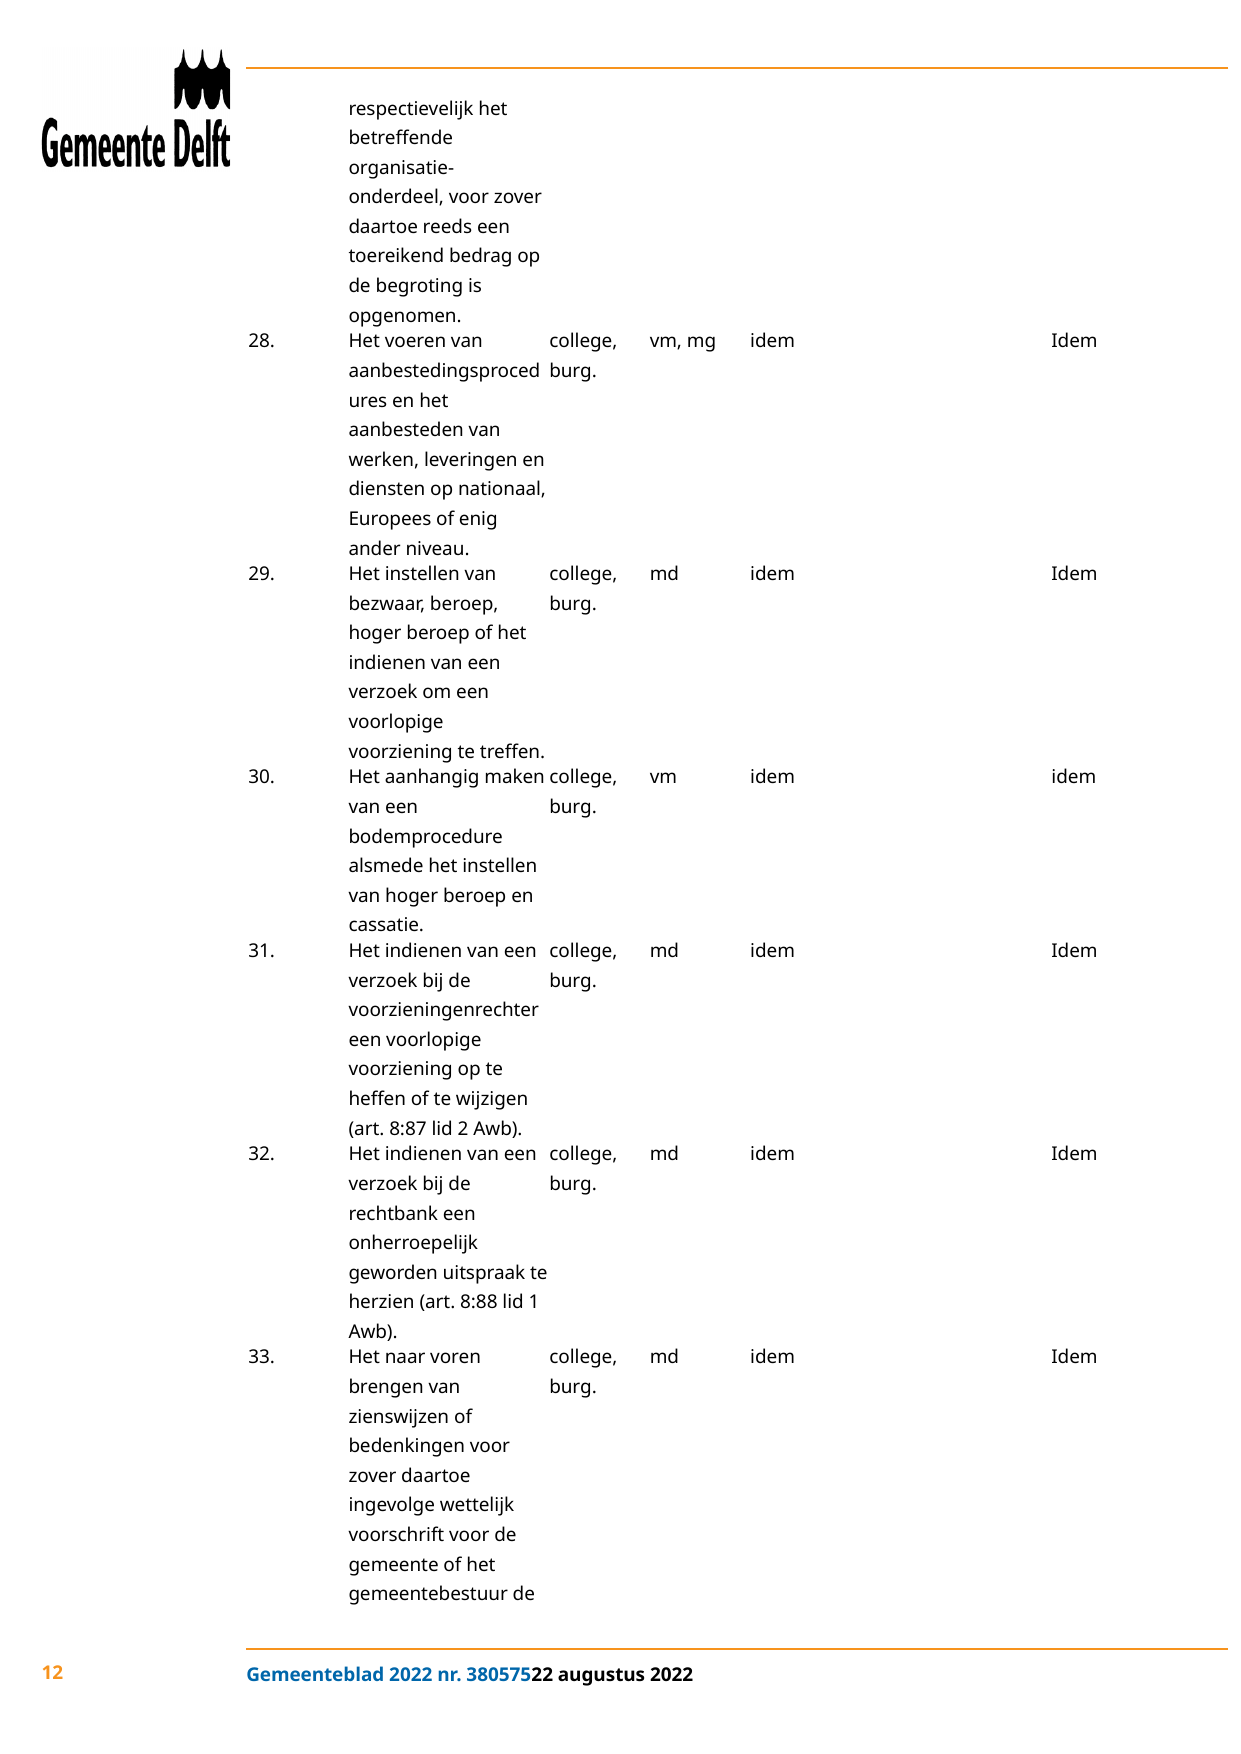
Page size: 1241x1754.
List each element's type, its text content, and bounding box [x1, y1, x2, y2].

table_cell md [650, 937, 750, 1141]
table_cell idem [750, 1141, 951, 1344]
table_cell [750, 95, 951, 328]
table_cell Het naar voren brengen van zienswijzen of bedenkingen voor zover daartoe ingevolge wettelijk voorschrift voor de gemeente of het gemeentebestuur de [348, 1344, 549, 1606]
table_cell [248, 764, 348, 937]
table_cell [951, 1141, 1051, 1344]
table_cell Het aanhangig maken van een bodemprocedure alsmede het instellen van hoger beroep en cassatie. [348, 764, 549, 937]
table_cell college, burg. [549, 1141, 649, 1344]
table_cell [951, 764, 1051, 937]
table_cell [650, 95, 750, 328]
table_cell [549, 95, 649, 328]
table_cell [1051, 95, 1152, 328]
table_cell [248, 95, 348, 328]
table_cell idem [750, 328, 951, 560]
table_cell Idem [1051, 560, 1152, 764]
table_cell [248, 1344, 348, 1606]
table_cell Het voeren van aanbestedingsprocedures en het aanbesteden van werken, leveringen en diensten op nationaal, Europees of enig ander niveau. [348, 328, 549, 560]
table_cell [951, 937, 1051, 1141]
table_cell Het instellen van bezwaar, beroep, hoger beroep of het indienen van een verzoek om een voorlopige voorziening te treffen. [348, 560, 549, 764]
table_cell Idem [1051, 1344, 1152, 1606]
table_cell md [650, 1141, 750, 1344]
table_cell idem [750, 937, 951, 1141]
table_cell md [650, 560, 750, 764]
table_cell [951, 95, 1051, 328]
table_cell idem [1051, 764, 1152, 937]
table_cell idem [750, 764, 951, 937]
table_cell [248, 328, 348, 560]
picture [41, 47, 231, 172]
table_cell [248, 560, 348, 764]
table_cell respectievelijk het betreffende organisatie-onderdeel, voor zover daartoe reeds een toereikend bedrag op de begroting is opgenomen. [348, 95, 549, 328]
table_cell [951, 1344, 1051, 1606]
table_cell Idem [1051, 1141, 1152, 1344]
table_cell college, burg. [549, 328, 649, 560]
table_cell md [650, 1344, 750, 1606]
table_cell vm [650, 764, 750, 937]
table_cell [951, 560, 1051, 764]
table_cell Idem [1051, 328, 1152, 560]
table_cell [248, 1141, 348, 1344]
table_cell Idem [1051, 937, 1152, 1141]
table_cell [248, 937, 348, 1141]
table_cell Het indienen van een verzoek bij de rechtbank een onherroepelijk geworden uitspraak te herzien (art. 8:88 lid 1 Awb). [348, 1141, 549, 1344]
table_cell vm, mg [650, 328, 750, 560]
table_cell idem [750, 560, 951, 764]
table_cell college, burg. [549, 1344, 649, 1606]
table_cell idem [750, 1344, 951, 1606]
table_cell college, burg. [549, 560, 649, 764]
table_cell Het indienen van een verzoek bij de voorzieningenrechter een voorlopige voorziening op te heffen of te wijzigen (art. 8:87 lid 2 Awb). [348, 937, 549, 1141]
table_cell [951, 328, 1051, 560]
table_cell college, burg. [549, 764, 649, 937]
table_cell college, burg. [549, 937, 649, 1141]
